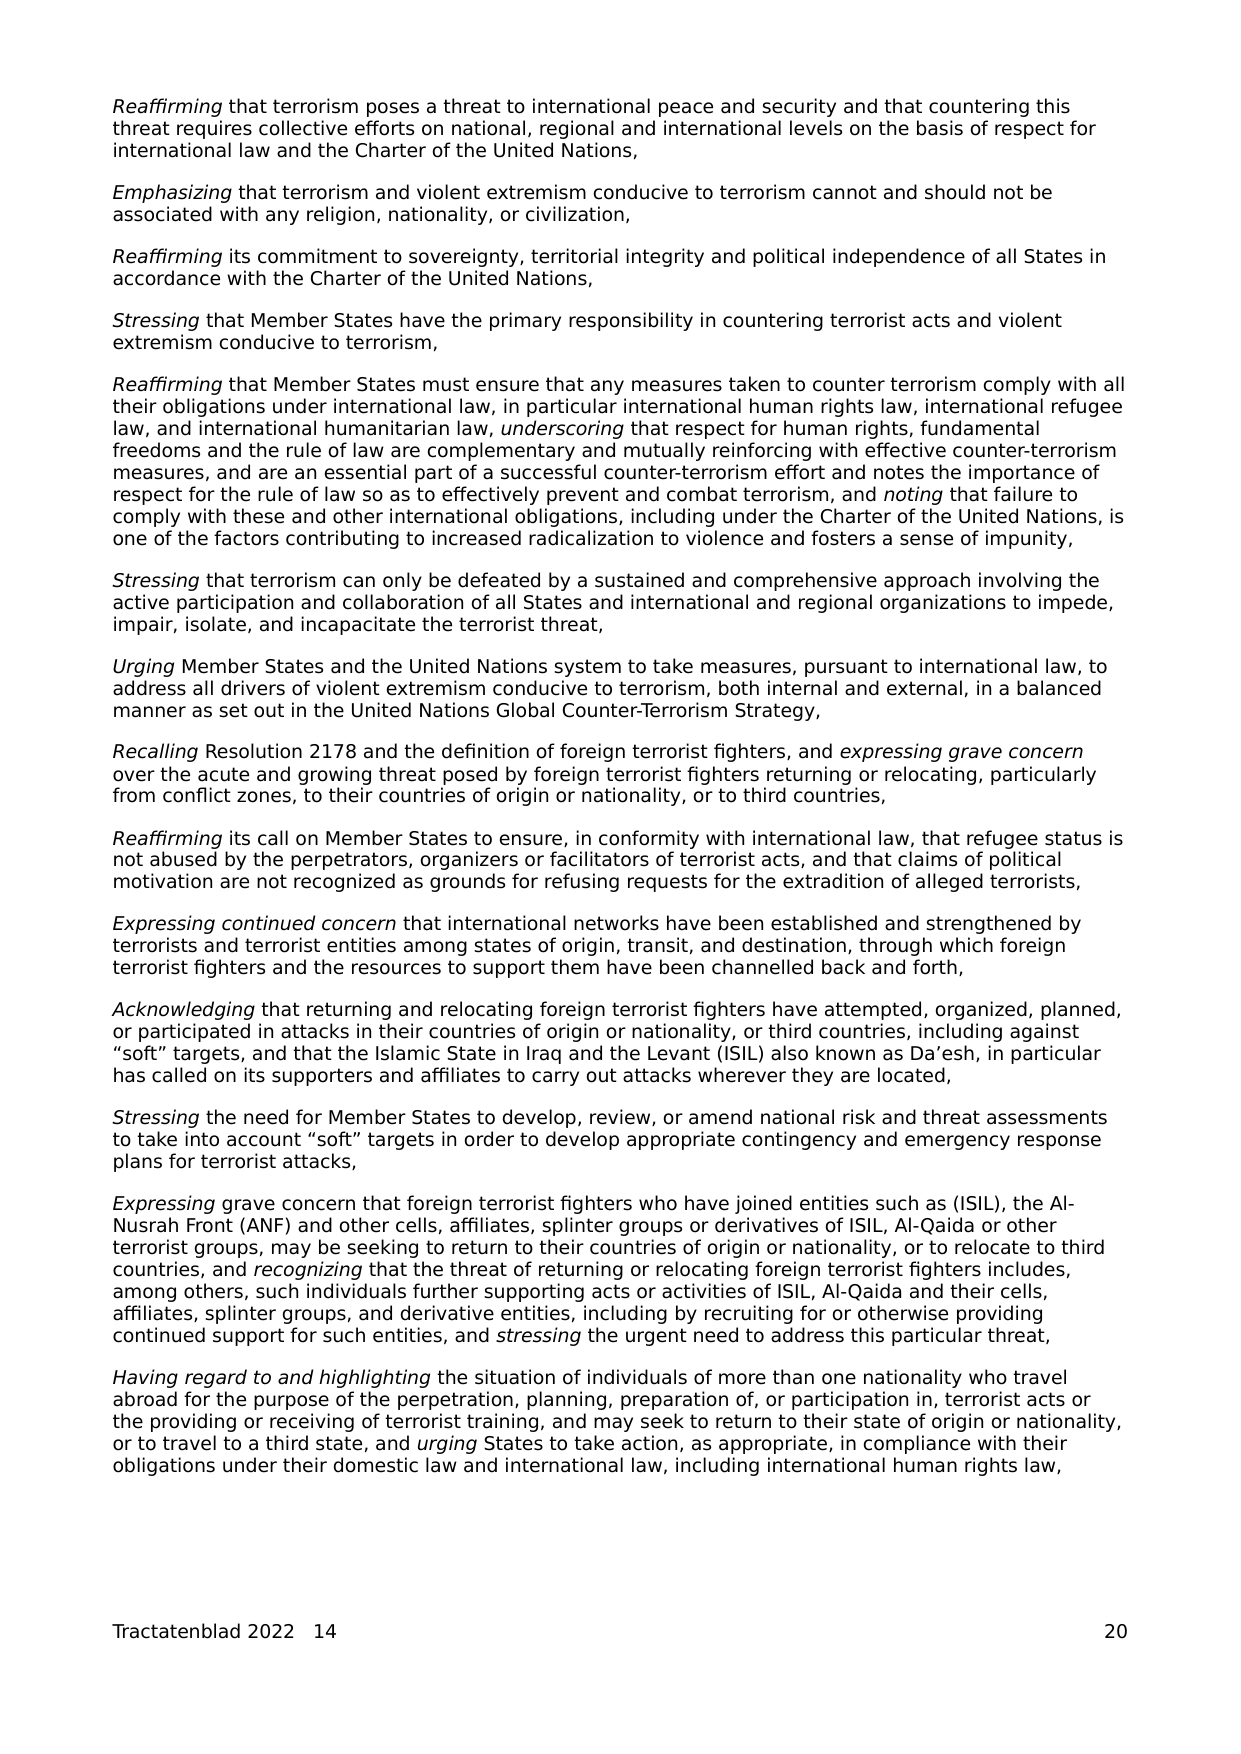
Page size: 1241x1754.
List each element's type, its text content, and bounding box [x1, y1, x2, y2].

text Reaffirming its call on Member States to ensure, in conformity with international law, that refugee status is not abused by the perpetrators, organizers or facilitators of terrorist acts, and that claims of political motivation are not recognized as grounds for refusing requests for the extradition of alleged terrorists, [112, 827, 1128, 893]
text Expressing grave concern that foreign terrorist fighters who have joined entities such as (ISIL), the Al-Nusrah Front (ANF) and other cells, affiliates, splinter groups or derivatives of ISIL, Al-Qaida or other terrorist groups, may be seeking to return to their countries of origin or nationality, or to relocate to third countries, and recognizing that the threat of returning or relocating foreign terrorist fighters includes, among others, such individuals further supporting acts or activities of ISIL, Al-Qaida and their cells, affiliates, splinter groups, and derivative entities, including by recruiting for or otherwise providing continued support for such entities, and stressing the urgent need to address this particular threat, [112, 1193, 1128, 1347]
text Expressing continued concern that international networks have been established and strengthened by terrorists and terrorist entities among states of origin, transit, and destination, through which foreign terrorist fighters and the resources to support them have been channelled back and forth, [112, 913, 1128, 979]
text Reaffirming its commitment to sovereignty, territorial integrity and political independence of all States in accordance with the Charter of the United Nations, [112, 246, 1128, 290]
text Having regard to and highlighting the situation of individuals of more than one nationality who travel abroad for the purpose of the perpetration, planning, preparation of, or participation in, terrorist acts or the providing or receiving of terrorist training, and may seek to return to their state of origin or nationality, or to travel to a third state, and urging States to take action, as appropriate, in compliance with their obligations under their domestic law and international law, including international human rights law, [112, 1367, 1128, 1477]
text Stressing that terrorism can only be defeated by a sustained and comprehensive approach involving the active participation and collaboration of all States and international and regional organizations to impede, impair, isolate, and incapacitate the terrorist threat, [112, 569, 1128, 636]
text Recalling Resolution 2178 and the definition of foreign terrorist fighters, and expressing grave concern over the acute and growing threat posed by foreign terrorist fighters returning or relocating, particularly from conflict zones, to their countries of origin or nationality, or to third countries, [112, 741, 1128, 807]
text Stressing the need for Member States to develop, review, or amend national risk and threat assessments to take into account “soft” targets in order to develop appropriate contingency and emergency response plans for terrorist attacks, [112, 1107, 1128, 1173]
text Reaffirming that terrorism poses a threat to international peace and security and that countering this threat requires collective efforts on national, regional and international levels on the basis of respect for international law and the Charter of the United Nations, [112, 96, 1128, 162]
text Emphasizing that terrorism and violent extremism conducive to terrorism cannot and should not be associated with any religion, nationality, or civilization, [112, 182, 1128, 226]
text Stressing that Member States have the primary responsibility in countering terrorist acts and violent extremism conducive to terrorism, [112, 310, 1128, 354]
text Reaffirming that Member States must ensure that any measures taken to counter terrorism comply with all their obligations under international law, in particular international human rights law, international refugee law, and international humanitarian law, underscoring that respect for human rights, fundamental freedoms and the rule of law are complementary and mutually reinforcing with effective counter-terrorism measures, and are an essential part of a successful counter-terrorism effort and notes the importance of respect for the rule of law so as to effectively prevent and combat terrorism, and noting that failure to comply with these and other international obligations, including under the Charter of the United Nations, is one of the factors contributing to increased radicalization to violence and fosters a sense of impunity, [112, 374, 1128, 549]
text Acknowledging that returning and relocating foreign terrorist fighters have attempted, organized, planned, or participated in attacks in their countries of origin or nationality, or third countries, including against “soft” targets, and that the Islamic State in Iraq and the Levant (ISIL) also known as Da’esh, in particular has called on its supporters and affiliates to carry out attacks wherever they are located, [112, 999, 1128, 1087]
text Urging Member States and the United Nations system to take measures, pursuant to international law, to address all drivers of violent extremism conducive to terrorism, both internal and external, in a balanced manner as set out in the United Nations Global Counter-Terrorism Strategy, [112, 656, 1128, 721]
